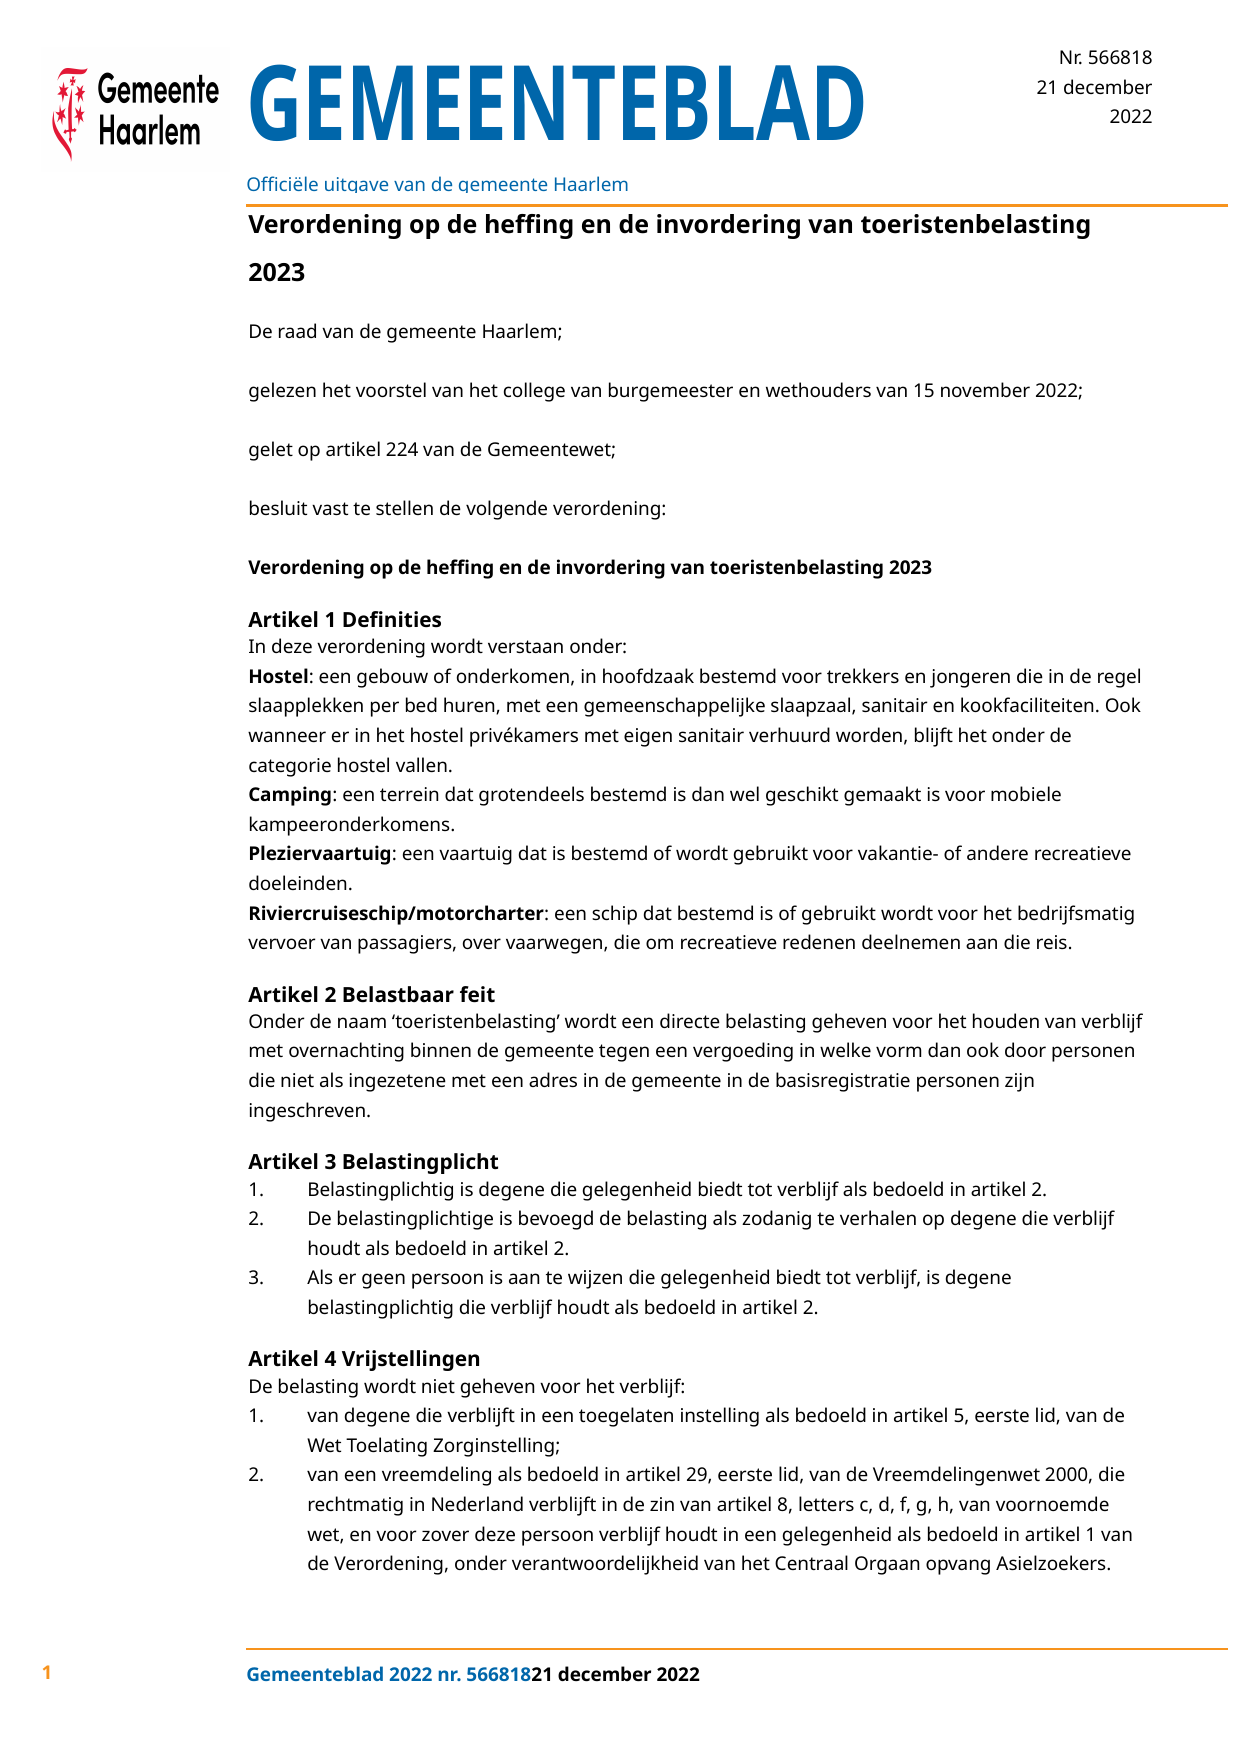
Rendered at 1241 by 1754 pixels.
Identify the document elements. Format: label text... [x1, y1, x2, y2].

list Belastingplichtig is degene die gelegenheid biedt tot verblijf als bedoeld in artikel 2. [248, 1176, 1152, 1201]
text In deze verordening wordt verstaan onder: [248, 633, 1152, 659]
text Artikel 3 Belastingplicht [248, 1147, 1152, 1176]
text Artikel 1 Definities [248, 605, 1152, 633]
text Artikel 2 Belastbaar feit [248, 980, 1152, 1008]
list Als er geen persoon is aan te wijzen die gelegenheid biedt tot verblijf, is degene belastingplichtig die verblijf houdt als bedoeld in artikel 2. [248, 1264, 1152, 1320]
text besluit vast te stellen de volgende verordening: [248, 495, 1152, 521]
text Artikel 4 Vrijstellingen [248, 1344, 1152, 1373]
text Onder de naam ‘toeristenbelasting’ wordt een directe belasting geheven voor het houden van verblijf met overnachting binnen de gemeente tegen een vergoeding in welke vorm dan ook door personen die niet als ingezetene met een adres in de gemeente in de basisregistratie personen zijn ingeschreven. [248, 1008, 1152, 1123]
text De raad van de gemeente Haarlem; [248, 318, 1152, 344]
list van degene die verblijft in een toegelaten instelling als bedoeld in artikel 5, eerste lid, van de Wet Toelating Zorginstelling; [248, 1402, 1152, 1458]
list De belastingplichtige is bevoegd de belasting als zodanig te verhalen op degene die verblijf houdt als bedoeld in artikel 2. [248, 1205, 1152, 1261]
text gelet op artikel 224 van de Gemeentewet; [248, 436, 1152, 462]
picture [41, 47, 231, 172]
list van een vreemdeling als bedoeld in artikel 29, eerste lid, van de Vreemdelingenwet 2000, die rechtmatig in Nederland verblijft in de zin van artikel 8, letters c, d, f, g, h, van voornoemde wet, en voor zover deze persoon verblijf houdt in een gelegenheid als bedoeld in artikel 1 van de Verordening, onder verantwoordelijkheid van het Centraal Orgaan opvang Asielzoekers. [248, 1462, 1152, 1576]
text gelezen het voorstel van het college van burgemeester en wethouders van 15 november 2022; [248, 377, 1152, 403]
text Verordening op de heffing en de invordering van toeristenbelasting 2023 [248, 554, 1152, 580]
text Camping: een terrein dat grotendeels bestemd is dan wel geschikt gemaakt is voor mobiele kampeeronderkomens. [248, 781, 1152, 837]
text Riviercruiseschip/motorcharter: een schip dat bestemd is of gebruikt wordt voor het bedrijfsmatig vervoer van passagiers, over vaarwegen, die om recreatieve redenen deelnemen aan die reis. [248, 900, 1152, 955]
text Hostel: een gebouw of onderkomen, in hoofdzaak bestemd voor trekkers en jongeren die in de regel slaapplekken per bed huren, met een gemeenschappelijke slaapzaal, sanitair en kookfaciliteiten. Ook wanneer er in het hostel privékamers met eigen sanitair verhuurd worden, blijft het onder de categorie hostel vallen. [248, 663, 1152, 777]
text De belasting wordt niet geheven voor het verblijf: [248, 1373, 1152, 1399]
text Verordening op de heffing en de invordering van toeristenbelasting 2023 [248, 207, 1152, 288]
text Pleziervaartuig: een vaartuig dat is bestemd of wordt gebruikt voor vakantie- of andere recreatieve doeleinden. [248, 841, 1152, 896]
